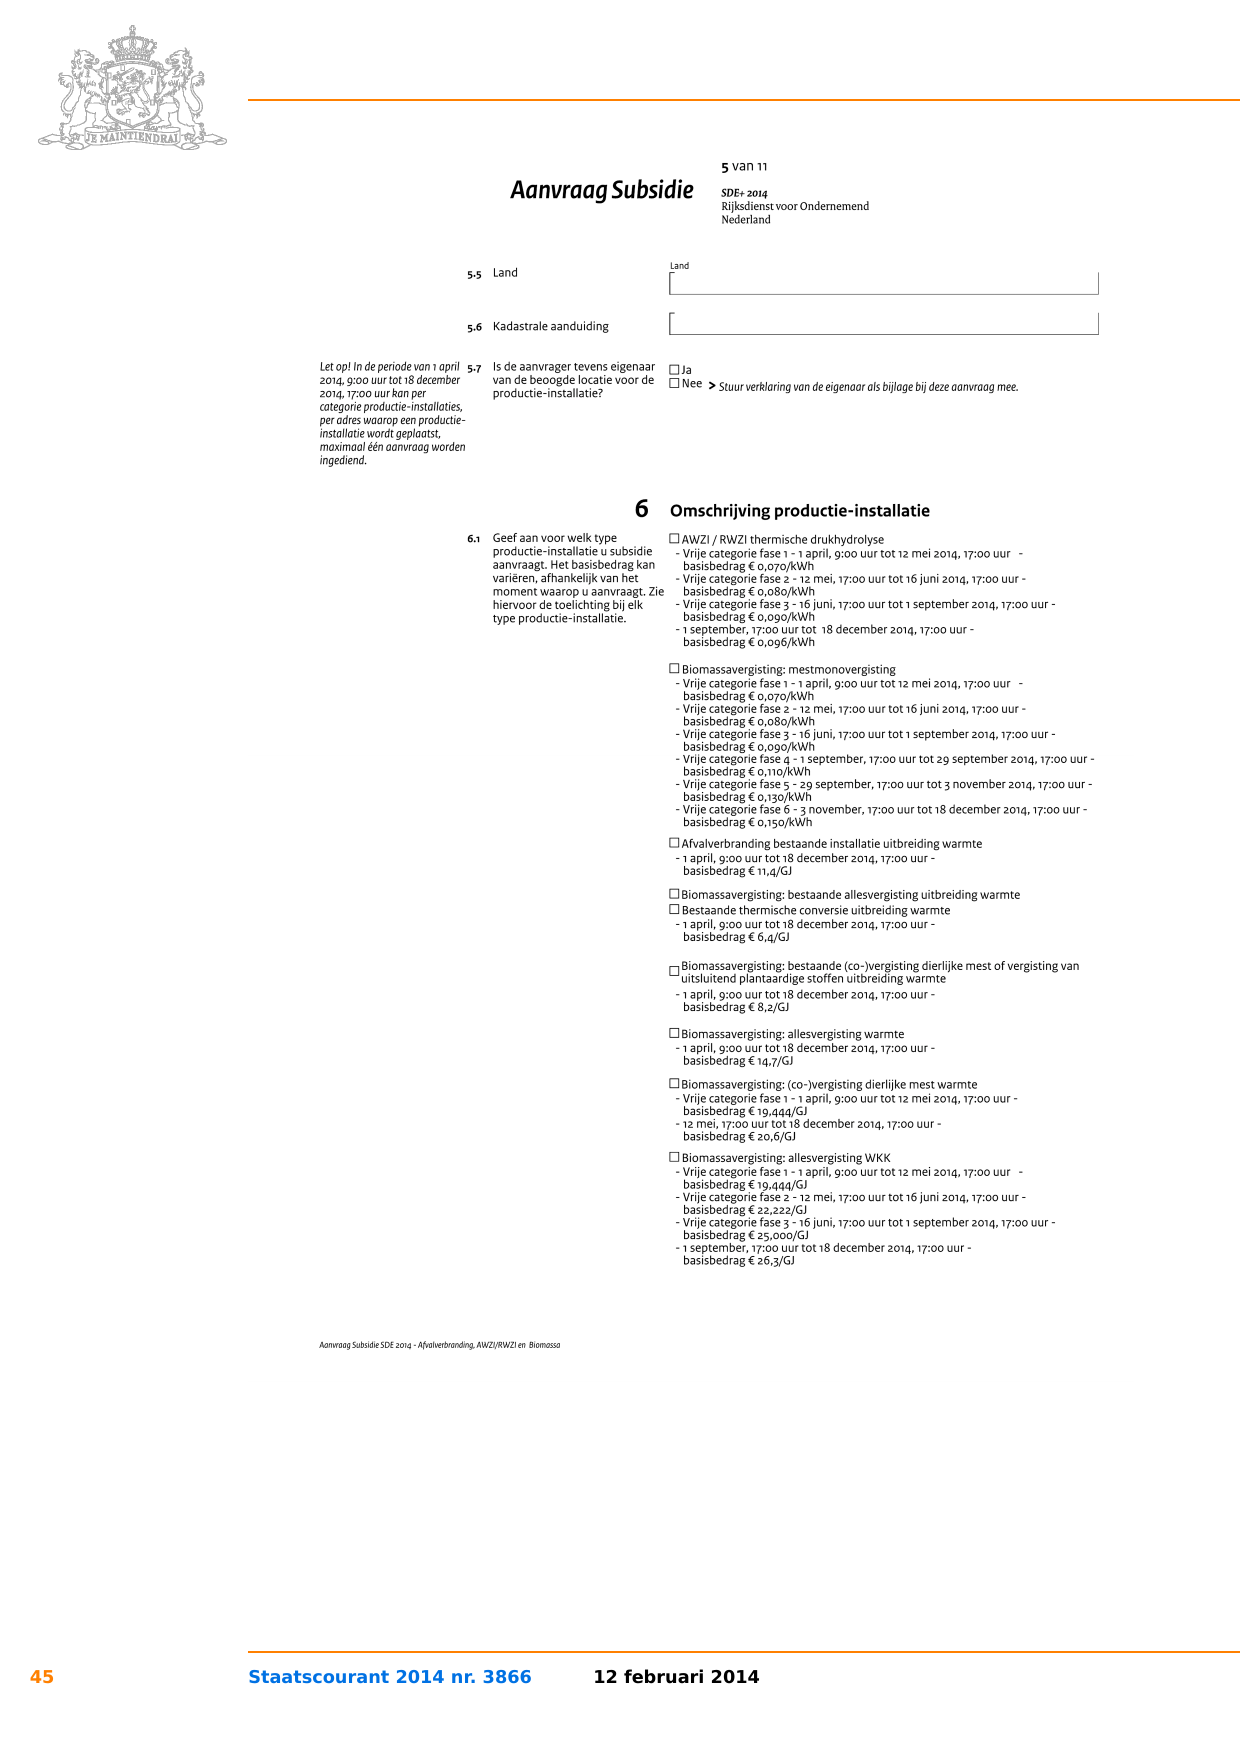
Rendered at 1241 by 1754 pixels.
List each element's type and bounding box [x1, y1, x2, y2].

picture [248, 130, 1134, 1382]
picture [38, 25, 227, 150]
